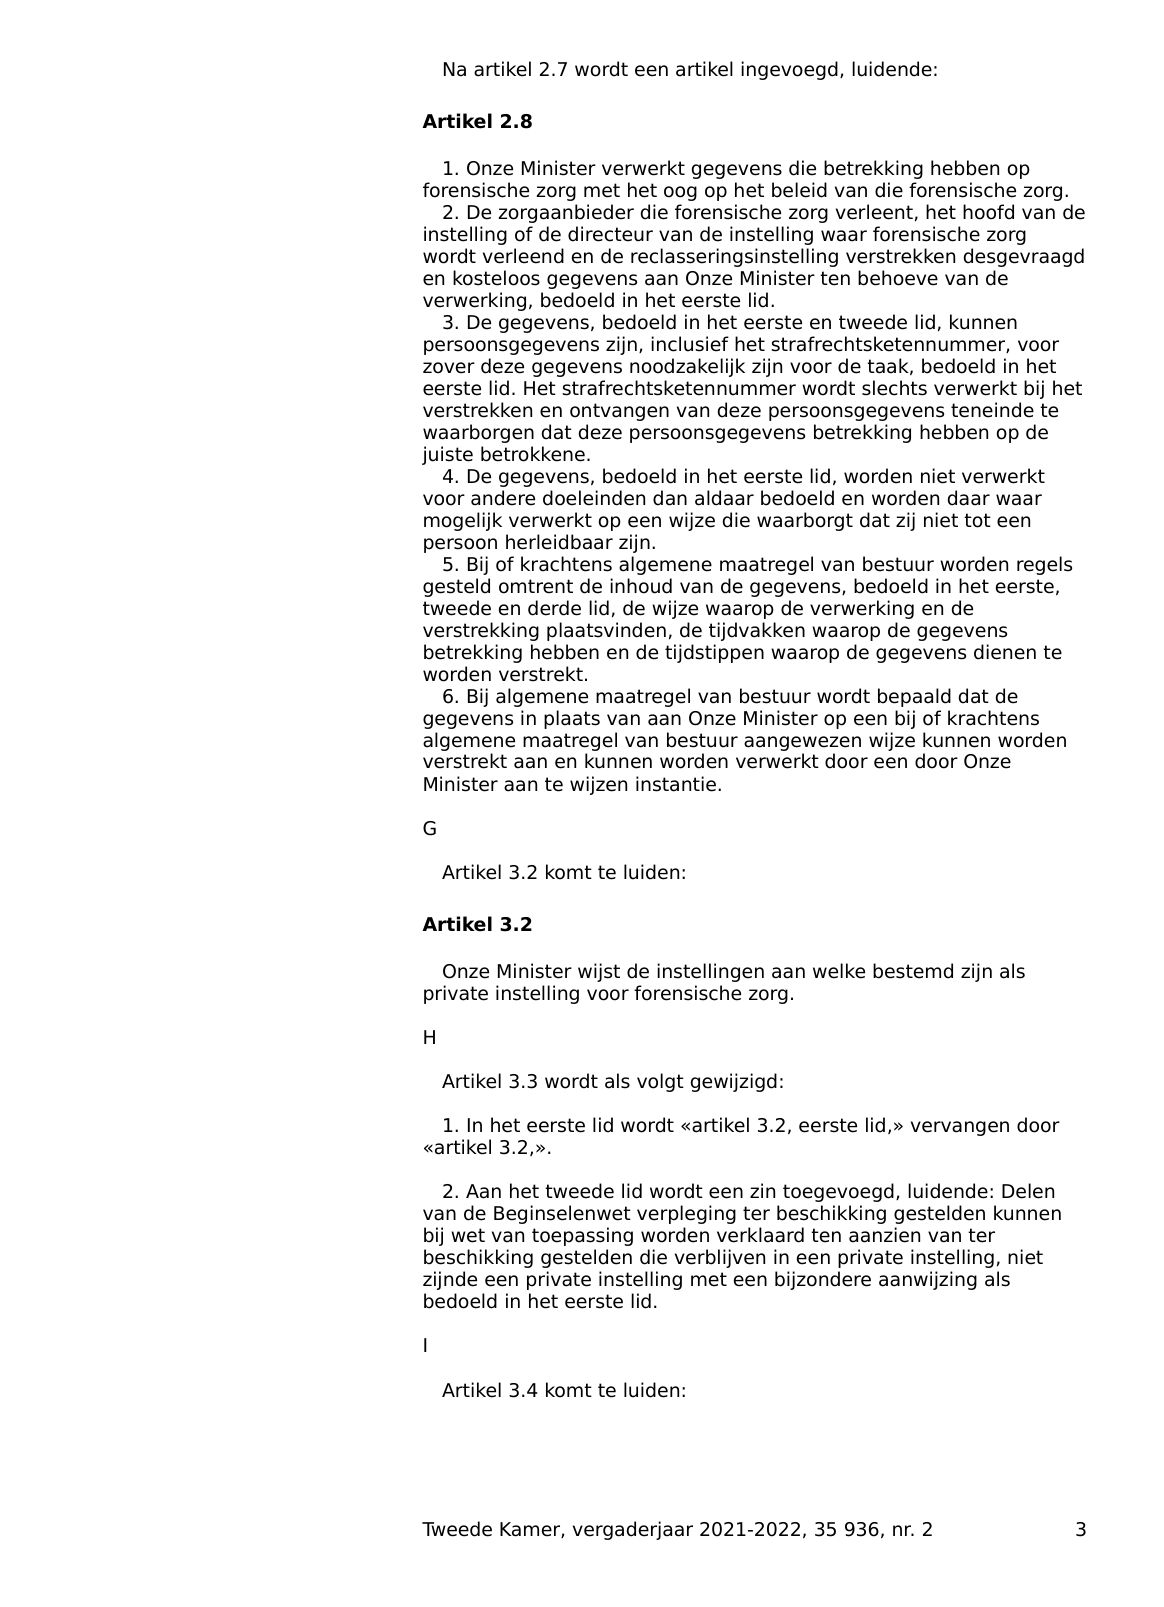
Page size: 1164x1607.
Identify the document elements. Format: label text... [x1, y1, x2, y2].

text 2. Aan het tweede lid wordt een zin toegevoegd, luidende: Delen van de Beginselenwet verpleging ter beschikking gestelden kunnen bij wet van toepassing worden verklaard ten aanzien van ter beschikking gestelden die verblijven in een private instelling, niet zijnde een private instelling met een bijzondere aanwijzing als bedoeld in het eerste lid. [422, 1181, 1087, 1313]
subtitle Artikel 3.2 [422, 914, 1087, 936]
text Artikel 3.3 wordt als volgt gewijzigd: [422, 1071, 1087, 1093]
text 1. In het eerste lid wordt «artikel 3.2, eerste lid,» vervangen door «artikel 3.2,». [422, 1115, 1087, 1159]
text 2. De zorgaanbieder die forensische zorg verleent, het hoofd van de instelling of de directeur van de instelling waar forensische zorg wordt verleend en de reclasseringsinstelling verstrekken desgevraagd en kosteloos gegevens aan Onze Minister ten behoeve van de verwerking, bedoeld in het eerste lid. [422, 202, 1087, 312]
text I [422, 1335, 1087, 1357]
text Onze Minister wijst de instellingen aan welke bestemd zijn als private instelling voor forensische zorg. [422, 961, 1087, 1005]
text 4. De gegevens, bedoeld in het eerste lid, worden niet verwerkt voor andere doeleinden dan aldaar bedoeld en worden daar waar mogelijk verwerkt op een wijze die waarborgt dat zij niet tot een persoon herleidbaar zijn. [422, 466, 1087, 554]
text 5. Bij of krachtens algemene maatregel van bestuur worden regels gesteld omtrent de inhoud van de gegevens, bedoeld in het eerste, tweede en derde lid, de wijze waarop de verwerking en de verstrekking plaatsvinden, de tijdvakken waarop de gegevens betrekking hebben en de tijdstippen waarop de gegevens dienen te worden verstrekt. [422, 554, 1087, 686]
text 3. De gegevens, bedoeld in het eerste en tweede lid, kunnen persoonsgegevens zijn, inclusief het strafrechtsketennummer, voor zover deze gegevens noodzakelijk zijn voor de taak, bedoeld in het eerste lid. Het strafrechtsketennummer wordt slechts verwerkt bij het verstrekken en ontvangen van deze persoonsgegevens teneinde te waarborgen dat deze persoonsgegevens betrekking hebben op de juiste betrokkene. [422, 312, 1087, 466]
subtitle Artikel 2.8 [422, 111, 1087, 133]
text 1. Onze Minister verwerkt gegevens die betrekking hebben op forensische zorg met het oog op het beleid van die forensische zorg. [422, 158, 1087, 202]
text G [422, 818, 1087, 839]
text H [422, 1027, 1087, 1049]
text Na artikel 2.7 wordt een artikel ingevoegd, luidende: [422, 59, 1087, 81]
text Artikel 3.4 komt te luiden: [422, 1379, 1087, 1402]
text Artikel 3.2 komt te luiden: [422, 862, 1087, 884]
text 6. Bij algemene maatregel van bestuur wordt bepaald dat de gegevens in plaats van aan Onze Minister op een bij of krachtens algemene maatregel van bestuur aangewezen wijze kunnen worden verstrekt aan en kunnen worden verwerkt door een door Onze Minister aan te wijzen instantie. [422, 686, 1087, 795]
